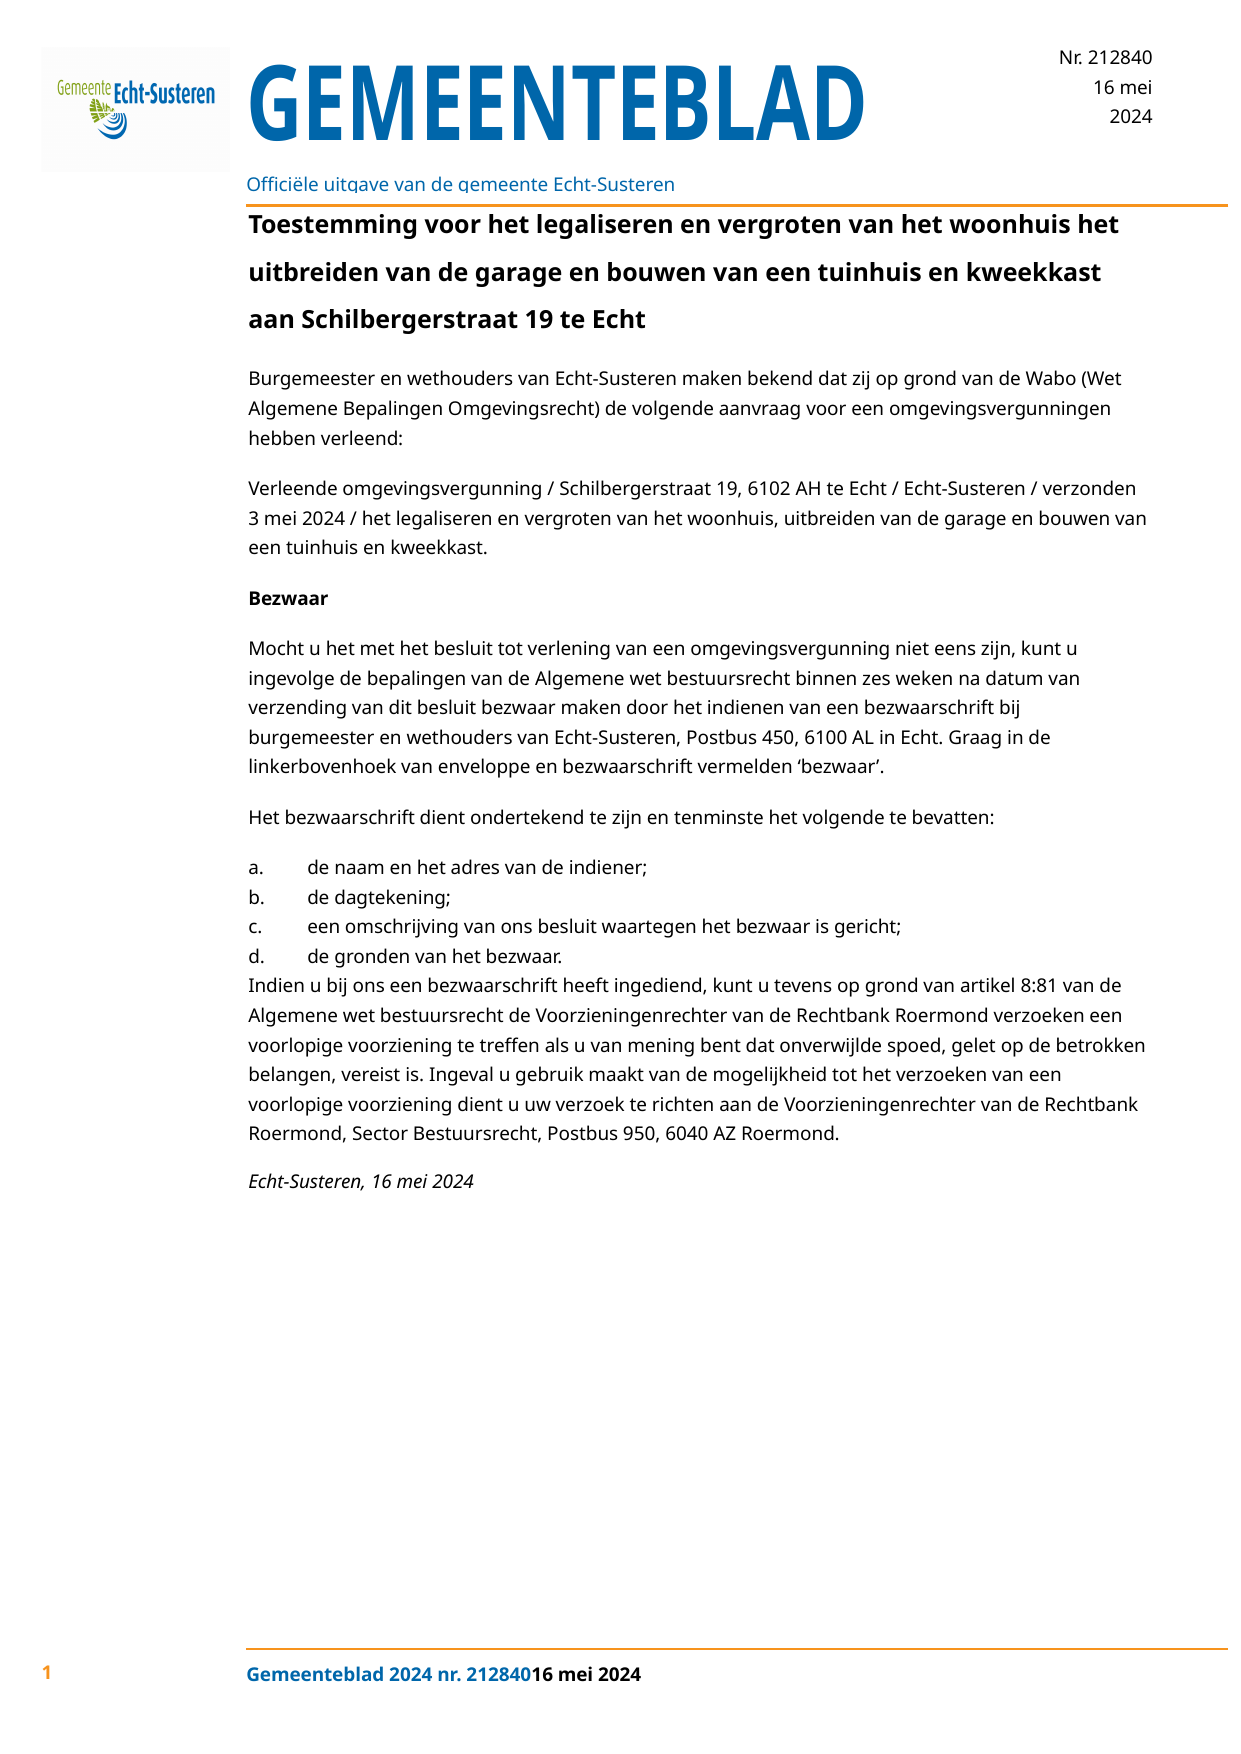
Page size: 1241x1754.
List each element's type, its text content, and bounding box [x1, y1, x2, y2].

text Verleende omgevingsvergunning / Schilbergerstraat 19, 6102 AH te Echt / Echt-Susteren / verzonden 3 mei 2024 / het legaliseren en vergroten van het woonhuis, uitbreiden van de garage en bouwen van een tuinhuis en kweekkast. [248, 475, 1152, 560]
text Bezwaar [248, 585, 1152, 610]
list de naam en het adres van de indiener; [248, 854, 1152, 880]
list de dagtekening; [248, 884, 1152, 909]
list een omschrijving van ons besluit waartegen het bezwaar is gericht; [248, 913, 1152, 939]
picture [41, 47, 231, 172]
list de gronden van het bezwaar. [248, 943, 1152, 969]
text Mocht u het met het besluit tot verlening van een omgevingsvergunning niet eens zijn, kunt u ingevolge de bepalingen van de Algemene wet bestuursrecht binnen zes weken na datum van verzending van dit besluit bezwaar maken door het indienen van een bezwaarschrift bij burgemeester en wethouders van Echt-Susteren, Postbus 450, 6100 AL in Echt. Graag in de linkerbovenhoek van enveloppe en bezwaarschrift vermelden ‘bezwaar’. [248, 635, 1152, 779]
text Toestemming voor het legaliseren en vergroten van het woonhuis het uitbreiden van de garage en bouwen van een tuinhuis en kweekkast aan Schilbergerstraat 19 te Echt [248, 207, 1152, 336]
text Burgemeester en wethouders van Echt-Susteren maken bekend dat zij op grond van de Wabo (Wet Algemene Bepalingen Omgevingsrecht) de volgende aanvraag voor een omgevingsvergunningen hebben verleend: [248, 366, 1152, 450]
text Het bezwaarschrift dient ondertekend te zijn en tenminste het volgende te bevatten: [248, 804, 1152, 829]
text Indien u bij ons een bezwaarschrift heeft ingediend, kunt u tevens op grond van artikel 8:81 van de Algemene wet bestuursrecht de Voorzieningenrechter van de Rechtbank Roermond verzoeken een voorlopige voorziening te treffen als u van mening bent dat onverwijlde spoed, gelet op de betrokken belangen, vereist is. Ingeval u gebruik maakt van de mogelijkheid tot het verzoeken van een voorlopige voorziening dient u uw verzoek te richten aan de Voorzieningenrechter van de Rechtbank Roermond, Sector Bestuursrecht, Postbus 950, 6040 AZ Roermond. [248, 973, 1152, 1146]
text Echt-Susteren, 16 mei 2024 [248, 1168, 1152, 1194]
